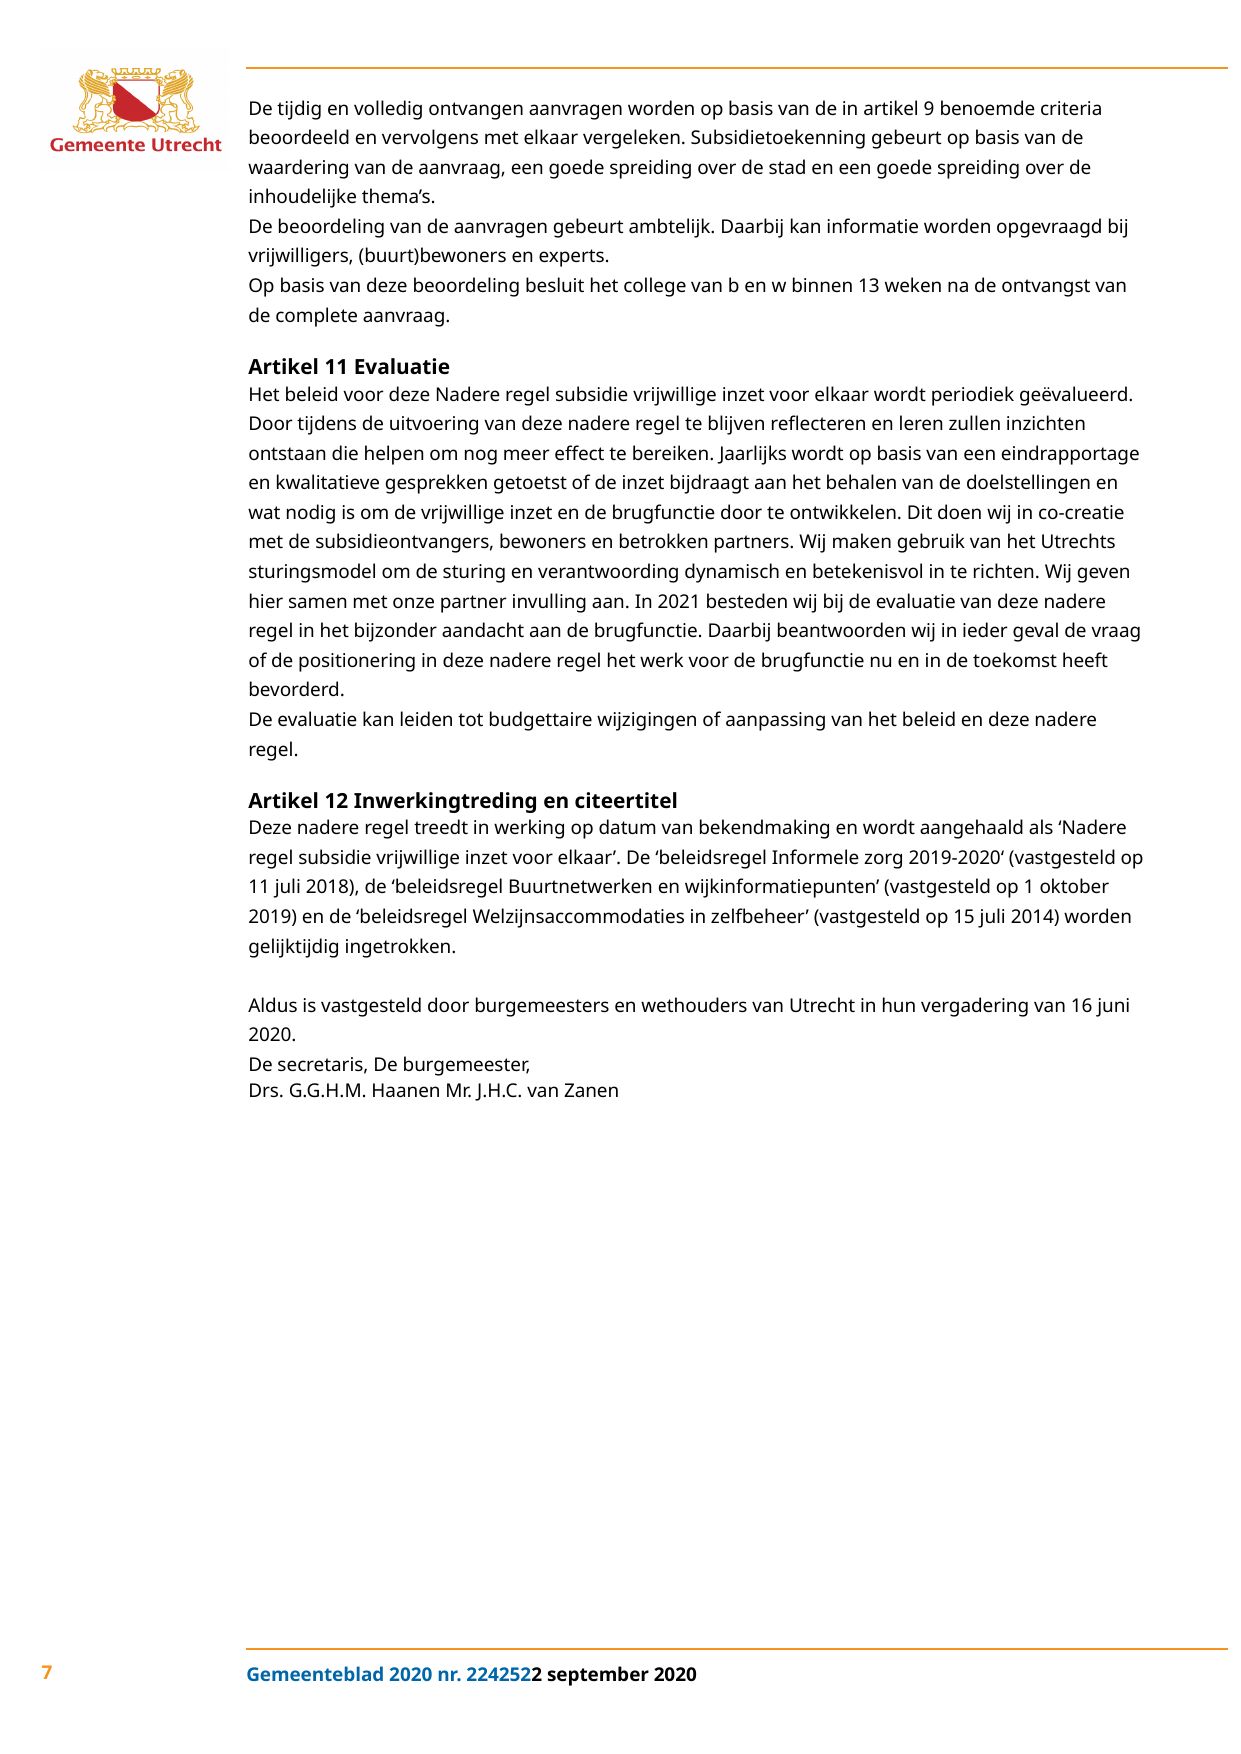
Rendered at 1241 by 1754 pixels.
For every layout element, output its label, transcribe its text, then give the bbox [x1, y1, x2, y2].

text De beoordeling van de aanvragen gebeurt ambtelijk. Daarbij kan informatie worden opgevraagd bij vrijwilligers, (buurt)bewoners en experts. [248, 213, 1152, 268]
text De tijdig en volledig ontvangen aanvragen worden op basis van de in artikel 9 benoemde criteria beoordeeld en vervolgens met elkaar vergeleken. Subsidietoekenning gebeurt op basis van de waardering van de aanvraag, een goede spreiding over de stad en een goede spreiding over de inhoudelijke thema’s. [248, 95, 1152, 209]
text Artikel 11 Evaluatie [248, 352, 1152, 381]
text Artikel 12 Inwerkingtreding en citeertitel [248, 786, 1152, 814]
text De evaluatie kan leiden tot budgettaire wijzigingen of aanpassing van het beleid en deze nadere regel. [248, 706, 1152, 761]
text Aldus is vastgesteld door burgemeesters en wethouders van Utrecht in hun vergadering van 16 juni 2020. [248, 992, 1152, 1047]
text Drs. G.G.H.M. Haanen Mr. J.H.C. van Zanen [248, 1077, 1152, 1103]
text Op basis van deze beoordeling besluit het college van b en w binnen 13 weken na de ontvangst van de complete aanvraag. [248, 272, 1152, 328]
text Het beleid voor deze Nadere regel subsidie vrijwillige inzet voor elkaar wordt periodiek geëvalueerd. Door tijdens de uitvoering van deze nadere regel te blijven reflecteren en leren zullen inzichten ontstaan die helpen om nog meer effect te bereiken. Jaarlijks wordt op basis van een eindrapportage en kwalitatieve gesprekken getoetst of de inzet bijdraagt aan het behalen van de doelstellingen en wat nodig is om de vrijwillige inzet en de brugfunctie door te ontwikkelen. Dit doen wij in co-creatie met de subsidieontvangers, bewoners en betrokken partners. Wij maken gebruik van het Utrechts sturingsmodel om de sturing en verantwoording dynamisch en betekenisvol in te richten. Wij geven hier samen met onze partner invulling aan. In 2021 besteden wij bij de evaluatie van deze nadere regel in het bijzonder aandacht aan de brugfunctie. Daarbij beantwoorden wij in ieder geval de vraag of de positionering in deze nadere regel het werk voor de brugfunctie nu en in de toekomst heeft bevorderd. [248, 381, 1152, 702]
text Deze nadere regel treedt in werking op datum van bekendmaking en wordt aangehaald als ‘Nadere regel subsidie vrijwillige inzet voor elkaar’. De ‘beleidsregel Informele zorg 2019-2020‘ (vastgesteld op 11 juli 2018), de ‘beleidsregel Buurtnetwerken en wijkinformatiepunten’ (vastgesteld op 1 oktober 2019) en de ‘beleidsregel Welzijnsaccommodaties in zelfbeheer’ (vastgesteld op 15 juli 2014) worden gelijktijdig ingetrokken. [248, 814, 1152, 959]
picture [41, 47, 231, 172]
text De secretaris, De burgemeester, [248, 1051, 1152, 1077]
